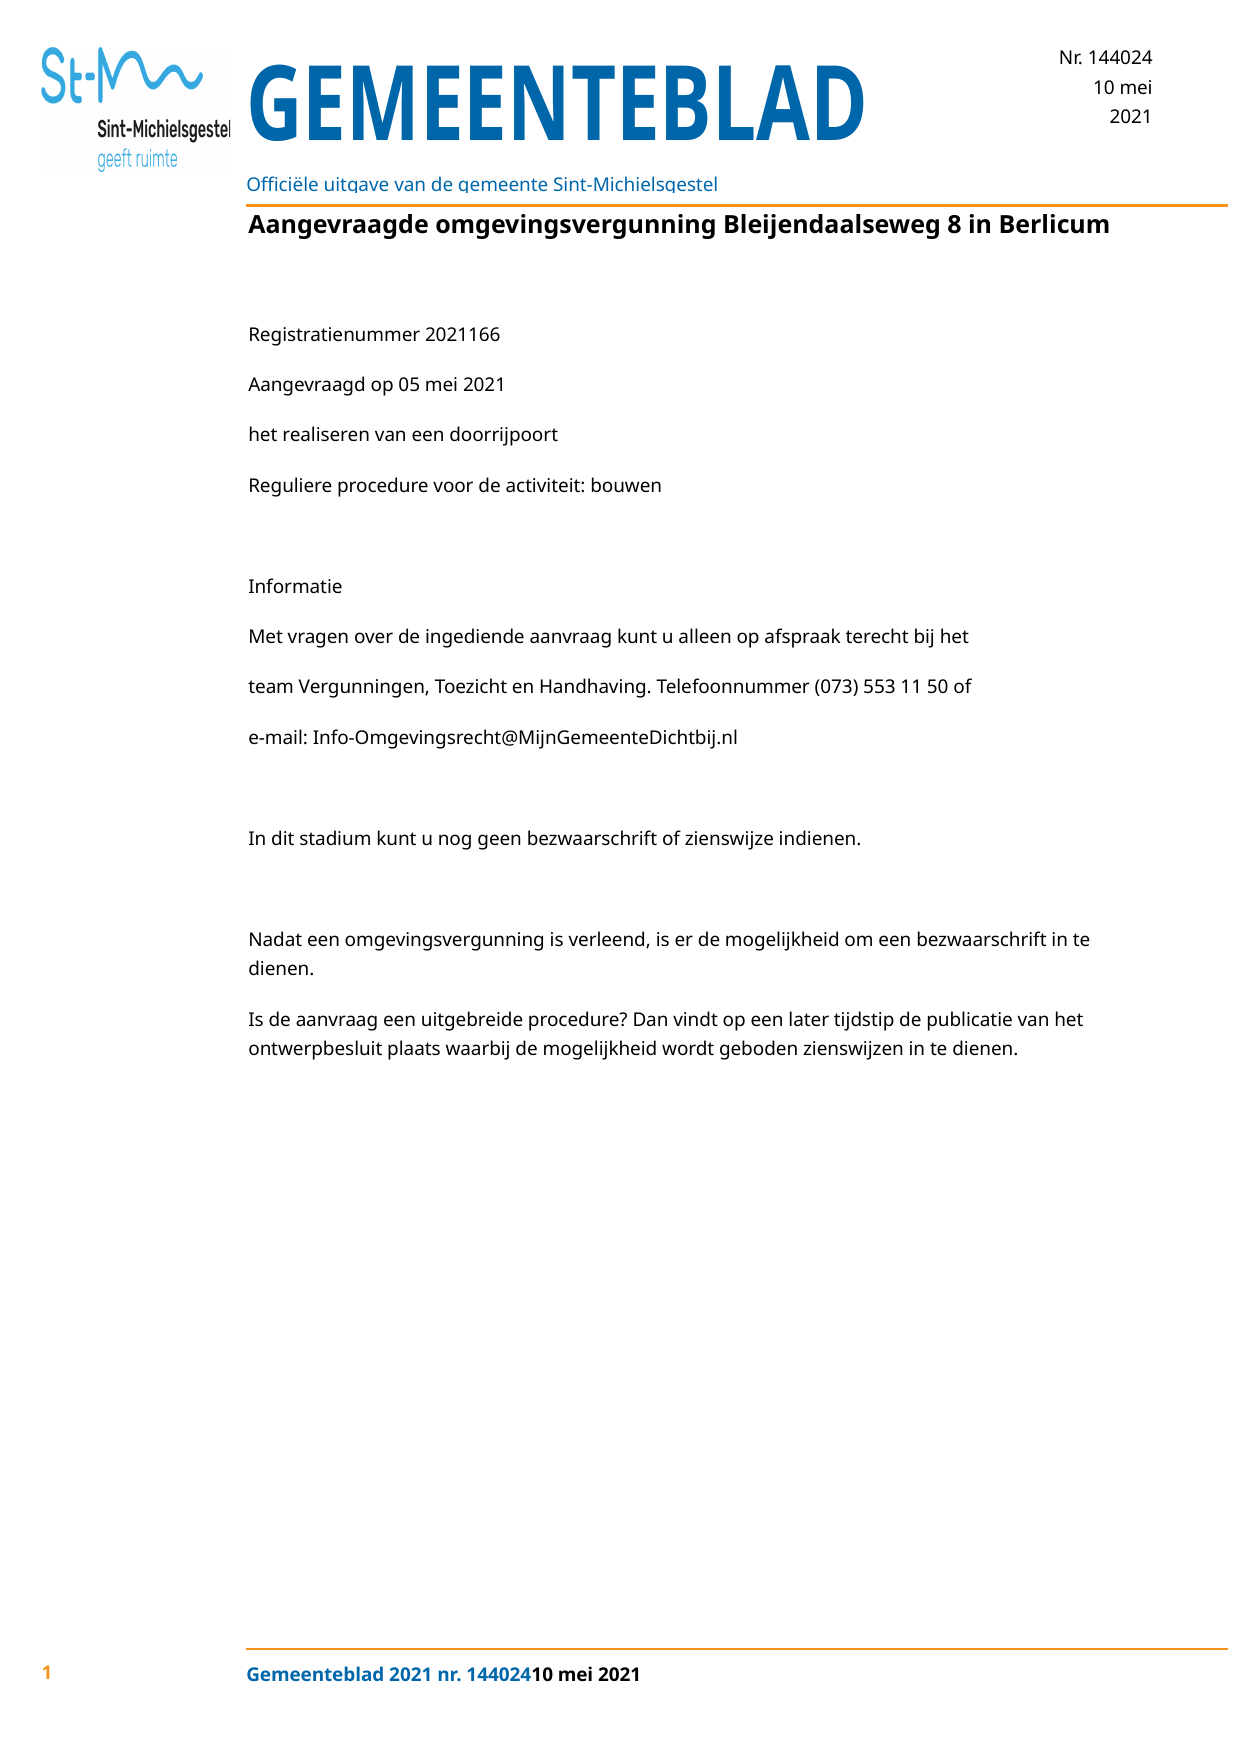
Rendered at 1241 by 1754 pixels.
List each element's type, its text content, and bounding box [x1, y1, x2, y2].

picture [41, 47, 231, 172]
text Is de aanvraag een uitgebreide procedure? Dan vindt op een later tijdstip de publicatie van het ontwerpbesluit plaats waarbij de mogelijkheid wordt geboden zienswijzen in te dienen. [248, 1006, 1152, 1061]
text In dit stadium kunt u nog geen bezwaarschrift of zienswijze indienen. [248, 825, 1152, 851]
text Registratienummer 2021166 [248, 321, 1152, 346]
text Met vragen over de ingediende aanvraag kunt u alleen op afspraak terecht bij het [248, 623, 1152, 649]
text het realiseren van een doorrijpoort [248, 422, 1152, 447]
text team Vergunningen, Toezicht en Handhaving. Telefoonnummer (073) 553 11 50 of [248, 674, 1152, 699]
text Aangevraagde omgevingsvergunning Bleijendaalseweg 8 in Berlicum [248, 207, 1152, 241]
text e-mail: Info-Omgevingsrecht@MijnGemeenteDichtbij.nl [248, 724, 1152, 750]
text Informatie [248, 573, 1152, 598]
text Aangevraagd op 05 mei 2021 [248, 371, 1152, 397]
text Nadat een omgevingsvergunning is verleend, is er de mogelijkheid om een bezwaarschrift in te dienen. [248, 926, 1152, 981]
text Reguliere procedure voor de activiteit: bouwen [248, 472, 1152, 498]
